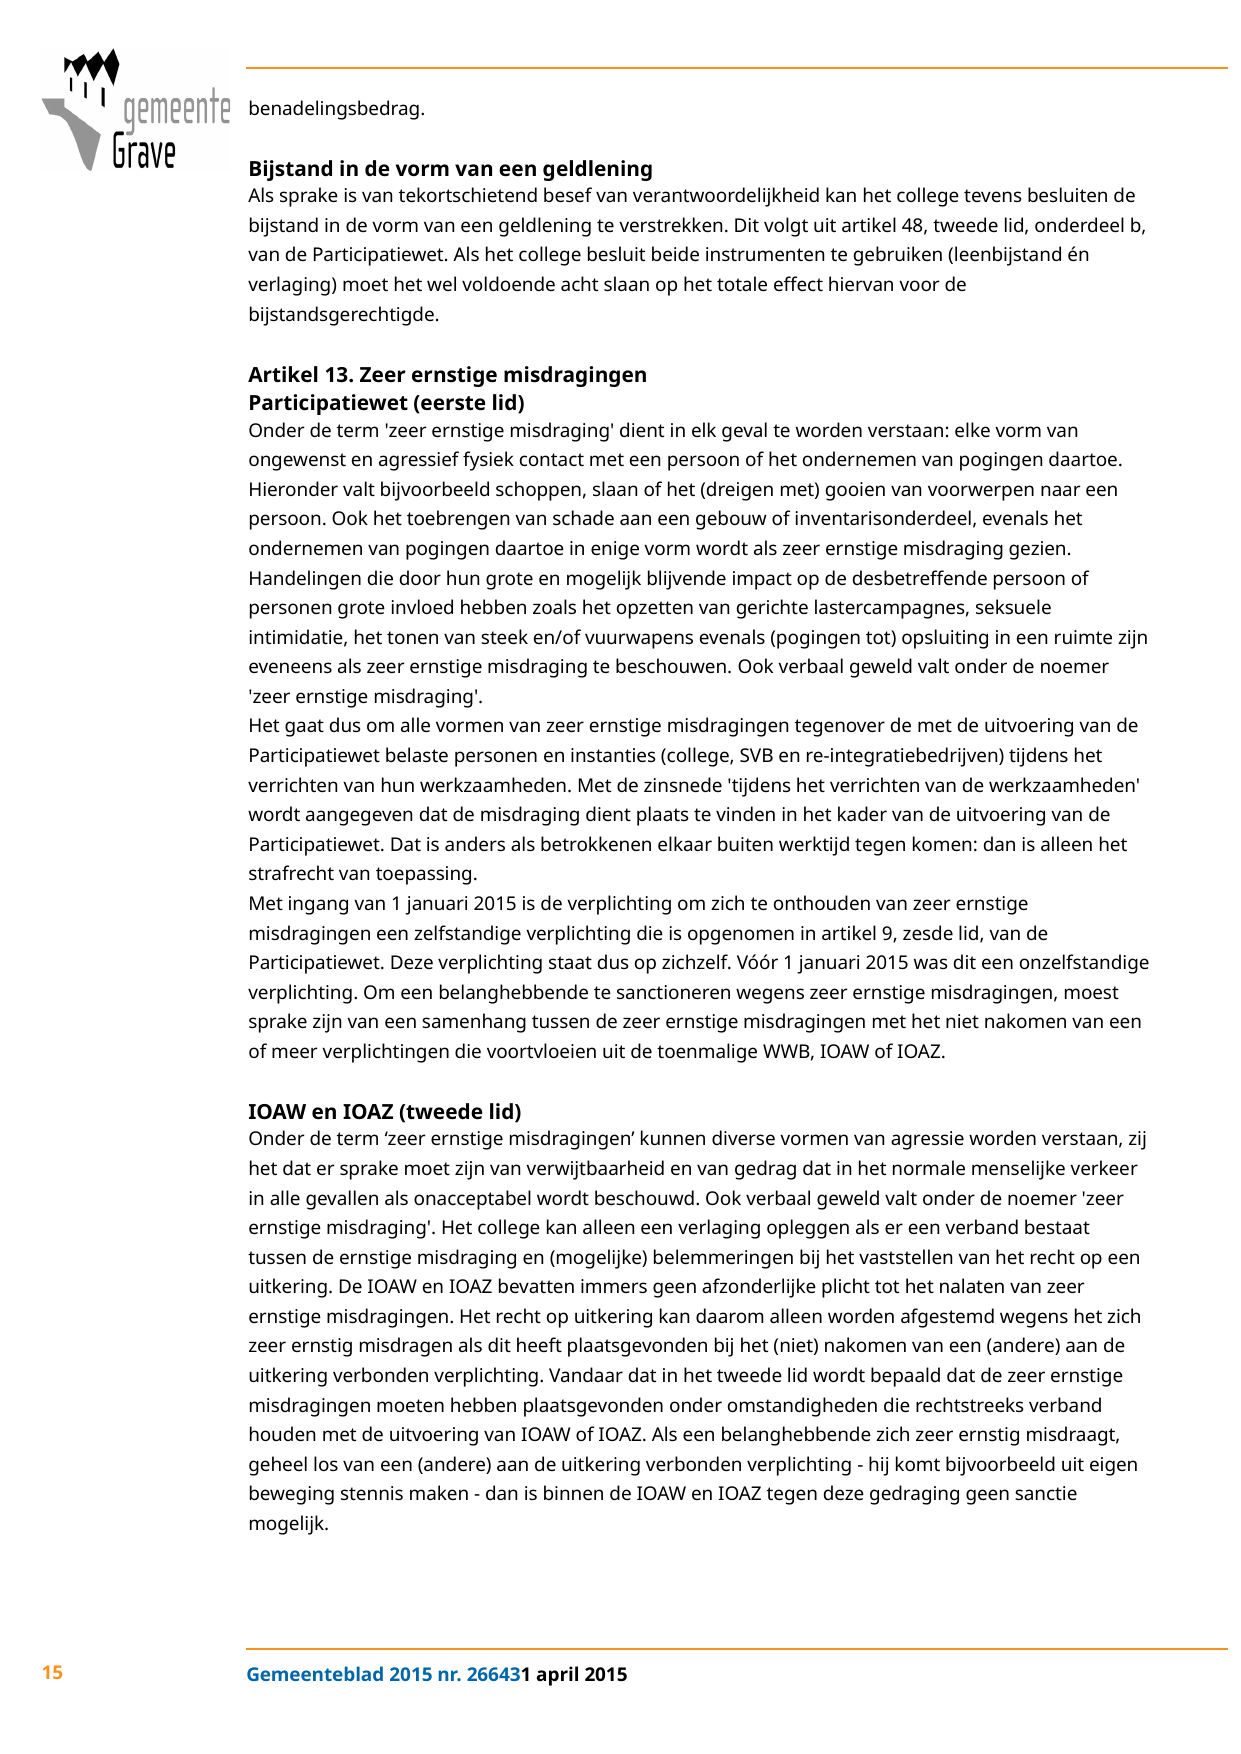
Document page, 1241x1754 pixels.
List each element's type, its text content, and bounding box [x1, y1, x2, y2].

text Bijstand in de vorm van een geldlening [248, 154, 1152, 182]
text Onder de term 'zeer ernstige misdraging' dient in elk geval te worden verstaan: elke vorm van ongewenst en agressief fysiek contact met een persoon of het ondernemen van pogingen daartoe. Hieronder valt bijvoorbeeld schoppen, slaan of het (dreigen met) gooien van voorwerpen naar een persoon. Ook het toebrengen van schade aan een gebouw of inventarisonderdeel, evenals het ondernemen van pogingen daartoe in enige vorm wordt als zeer ernstige misdraging gezien. Handelingen die door hun grote en mogelijk blijvende impact op de desbetreffende persoon of personen grote invloed hebben zoals het opzetten van gerichte lastercampagnes, seksuele intimidatie, het tonen van steek en/of vuurwapens evenals (pogingen tot) opsluiting in een ruimte zijn eveneens als zeer ernstige misdraging te beschouwen. Ook verbaal geweld valt onder de noemer 'zeer ernstige misdraging'. [248, 417, 1152, 709]
text Onder de term ‘zeer ernstige misdragingen’ kunnen diverse vormen van agressie worden verstaan, zij het dat er sprake moet zijn van verwijtbaarheid en van gedrag dat in het normale menselijke verkeer in alle gevallen als onacceptabel wordt beschouwd. Ook verbaal geweld valt onder de noemer 'zeer ernstige misdraging'. Het college kan alleen een verlaging opleggen als er een verband bestaat tussen de ernstige misdraging en (mogelijke) belemmeringen bij het vaststellen van het recht op een uitkering. De IOAW en IOAZ bevatten immers geen afzonderlijke plicht tot het nalaten van zeer ernstige misdragingen. Het recht op uitkering kan daarom alleen worden afgestemd wegens het zich zeer ernstig misdragen als dit heeft plaatsgevonden bij het (niet) nakomen van een (andere) aan de uitkering verbonden verplichting. Vandaar dat in het tweede lid wordt bepaald dat de zeer ernstige misdragingen moeten hebben plaatsgevonden onder omstandigheden die rechtstreeks verband houden met de uitvoering van IOAW of IOAZ. Als een belanghebbende zich zeer ernstig misdraagt, geheel los van een (andere) aan de uitkering verbonden verplichting - hij komt bijvoorbeeld uit eigen beweging stennis maken - dan is binnen de IOAW en IOAZ tegen deze gedraging geen sanctie mogelijk. [248, 1126, 1152, 1536]
text Met ingang van 1 januari 2015 is de verplichting om zich te onthouden van zeer ernstige misdragingen een zelfstandige verplichting die is opgenomen in artikel 9, zesde lid, van de Participatiewet. Deze verplichting staat dus op zichzelf. Vóór 1 januari 2015 was dit een onzelfstandige verplichting. Om een belanghebbende te sanctioneren wegens zeer ernstige misdragingen, moest sprake zijn van een samenhang tussen de zeer ernstige misdragingen met het niet nakomen van een of meer verplichtingen die voortvloeien uit de toenmalige WWB, IOAW of IOAZ. [248, 890, 1152, 1064]
text IOAW en IOAZ (tweede lid) [248, 1097, 1152, 1126]
text Als sprake is van tekortschietend besef van verantwoordelijkheid kan het college tevens besluiten de bijstand in de vorm van een geldlening te verstrekken. Dit volgt uit artikel 48, tweede lid, onderdeel b, van de Participatiewet. Als het college besluit beide instrumenten te gebruiken (leenbijstand én verlaging) moet het wel voldoende acht slaan op het totale effect hiervan voor de bijstandsgerechtigde. [248, 182, 1152, 326]
picture [41, 47, 231, 172]
text Artikel 13. Zeer ernstige misdragingen [248, 360, 1152, 388]
text Het gaat dus om alle vormen van zeer ernstige misdragingen tegenover de met de uitvoering van de Participatiewet belaste personen en instanties (college, SVB en re-integratiebedrijven) tijdens het verrichten van hun werkzaamheden. Met de zinsnede 'tijdens het verrichten van de werkzaamheden' wordt aangegeven dat de misdraging dient plaats te vinden in het kader van de uitvoering van de Participatiewet. Dat is anders als betrokkenen elkaar buiten werktijd tegen komen: dan is alleen het strafrecht van toepassing. [248, 713, 1152, 886]
text benadelingsbedrag. [248, 95, 1152, 121]
text Participatiewet (eerste lid) [248, 388, 1152, 417]
